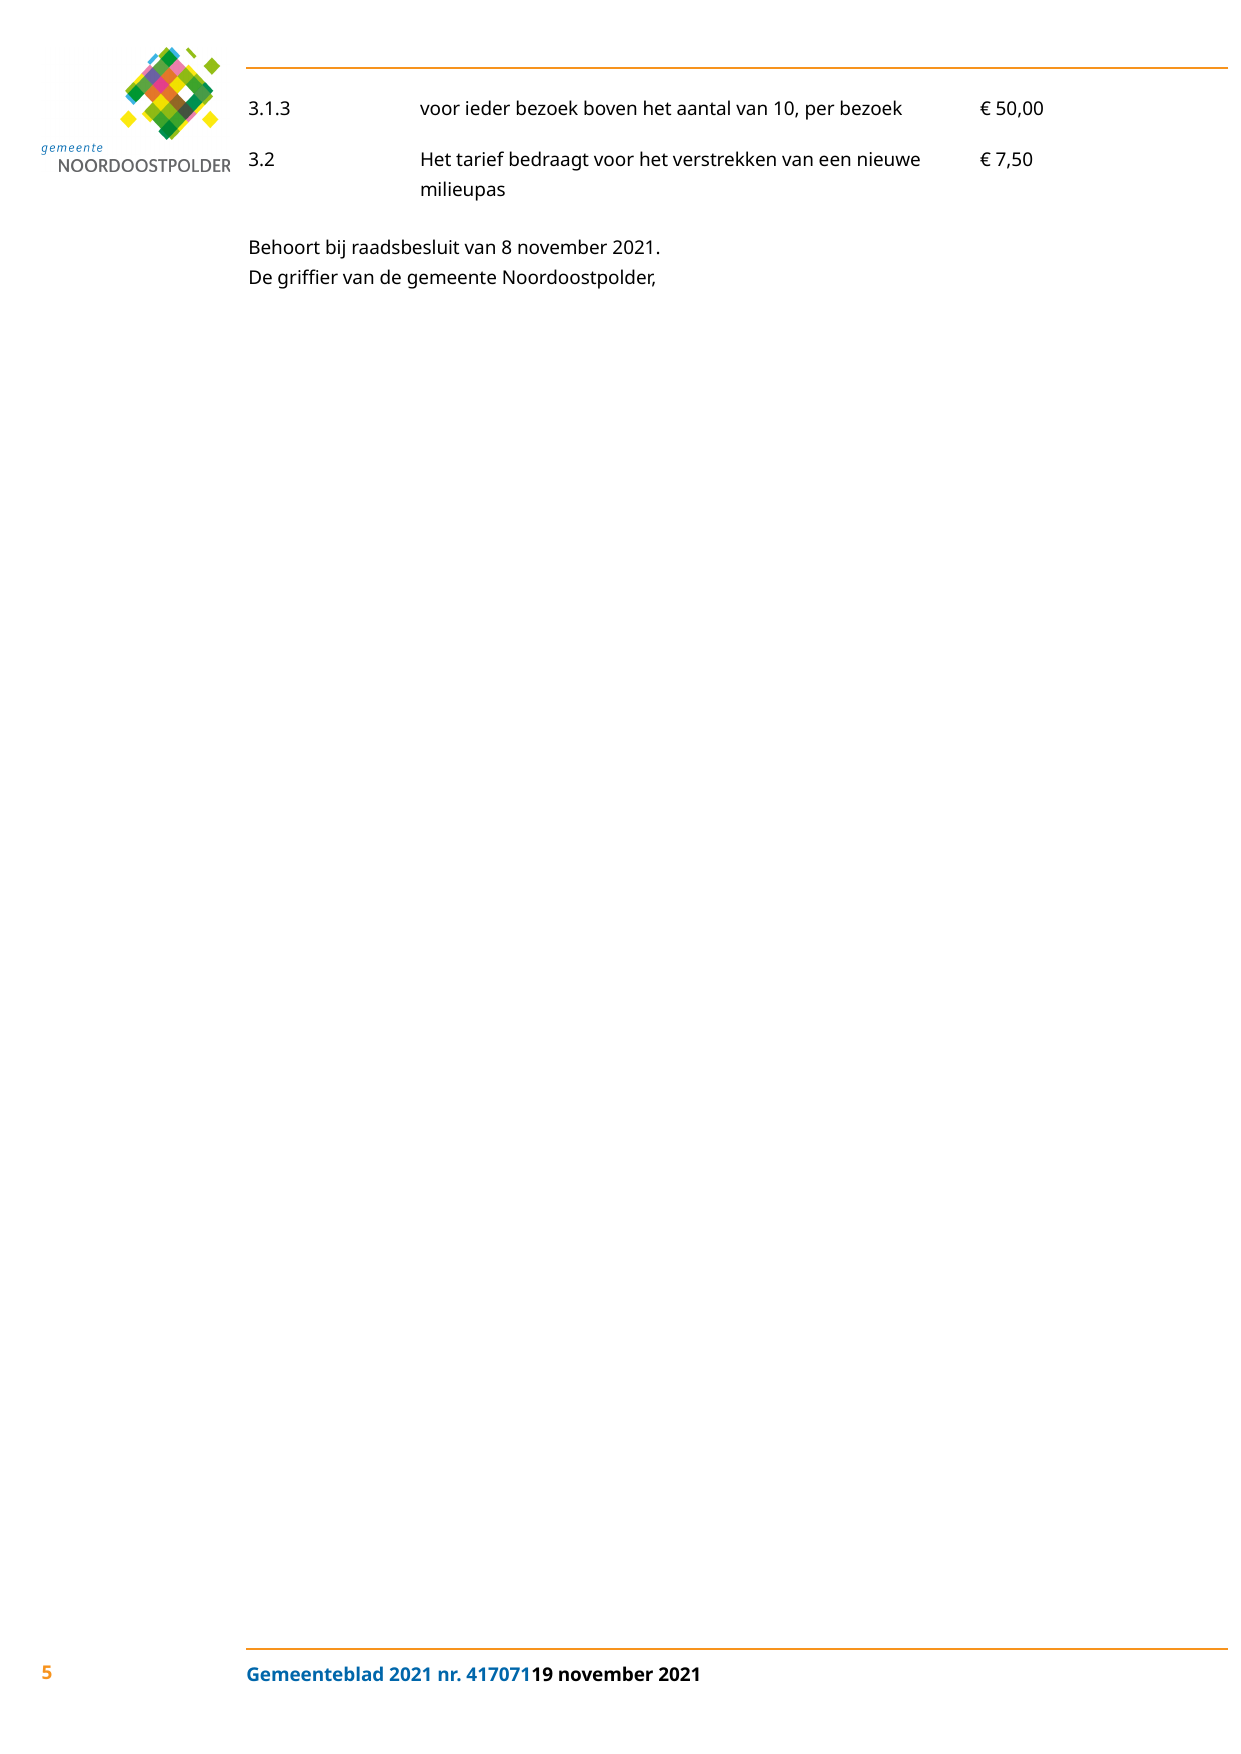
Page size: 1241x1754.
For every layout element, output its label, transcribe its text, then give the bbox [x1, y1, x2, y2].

table_cell [980, 121, 1152, 146]
text Behoort bij raadsbesluit van 8 november 2021. [248, 234, 1152, 260]
table_cell € 50,00 [980, 95, 1152, 121]
table_cell 3.2 [248, 146, 420, 202]
table_cell voor ieder bezoek boven het aantal van 10, per bezoek [420, 95, 980, 121]
table_cell [420, 121, 980, 146]
table_cell [248, 121, 420, 146]
text De griffier van de gemeente Noordoostpolder, [248, 264, 1152, 290]
table_cell € 7,50 [980, 146, 1152, 202]
picture [41, 47, 231, 172]
table_cell 3.1.3 [248, 95, 420, 121]
table_cell Het tarief bedraagt voor het verstrekken van een nieuwe milieupas [420, 146, 980, 202]
